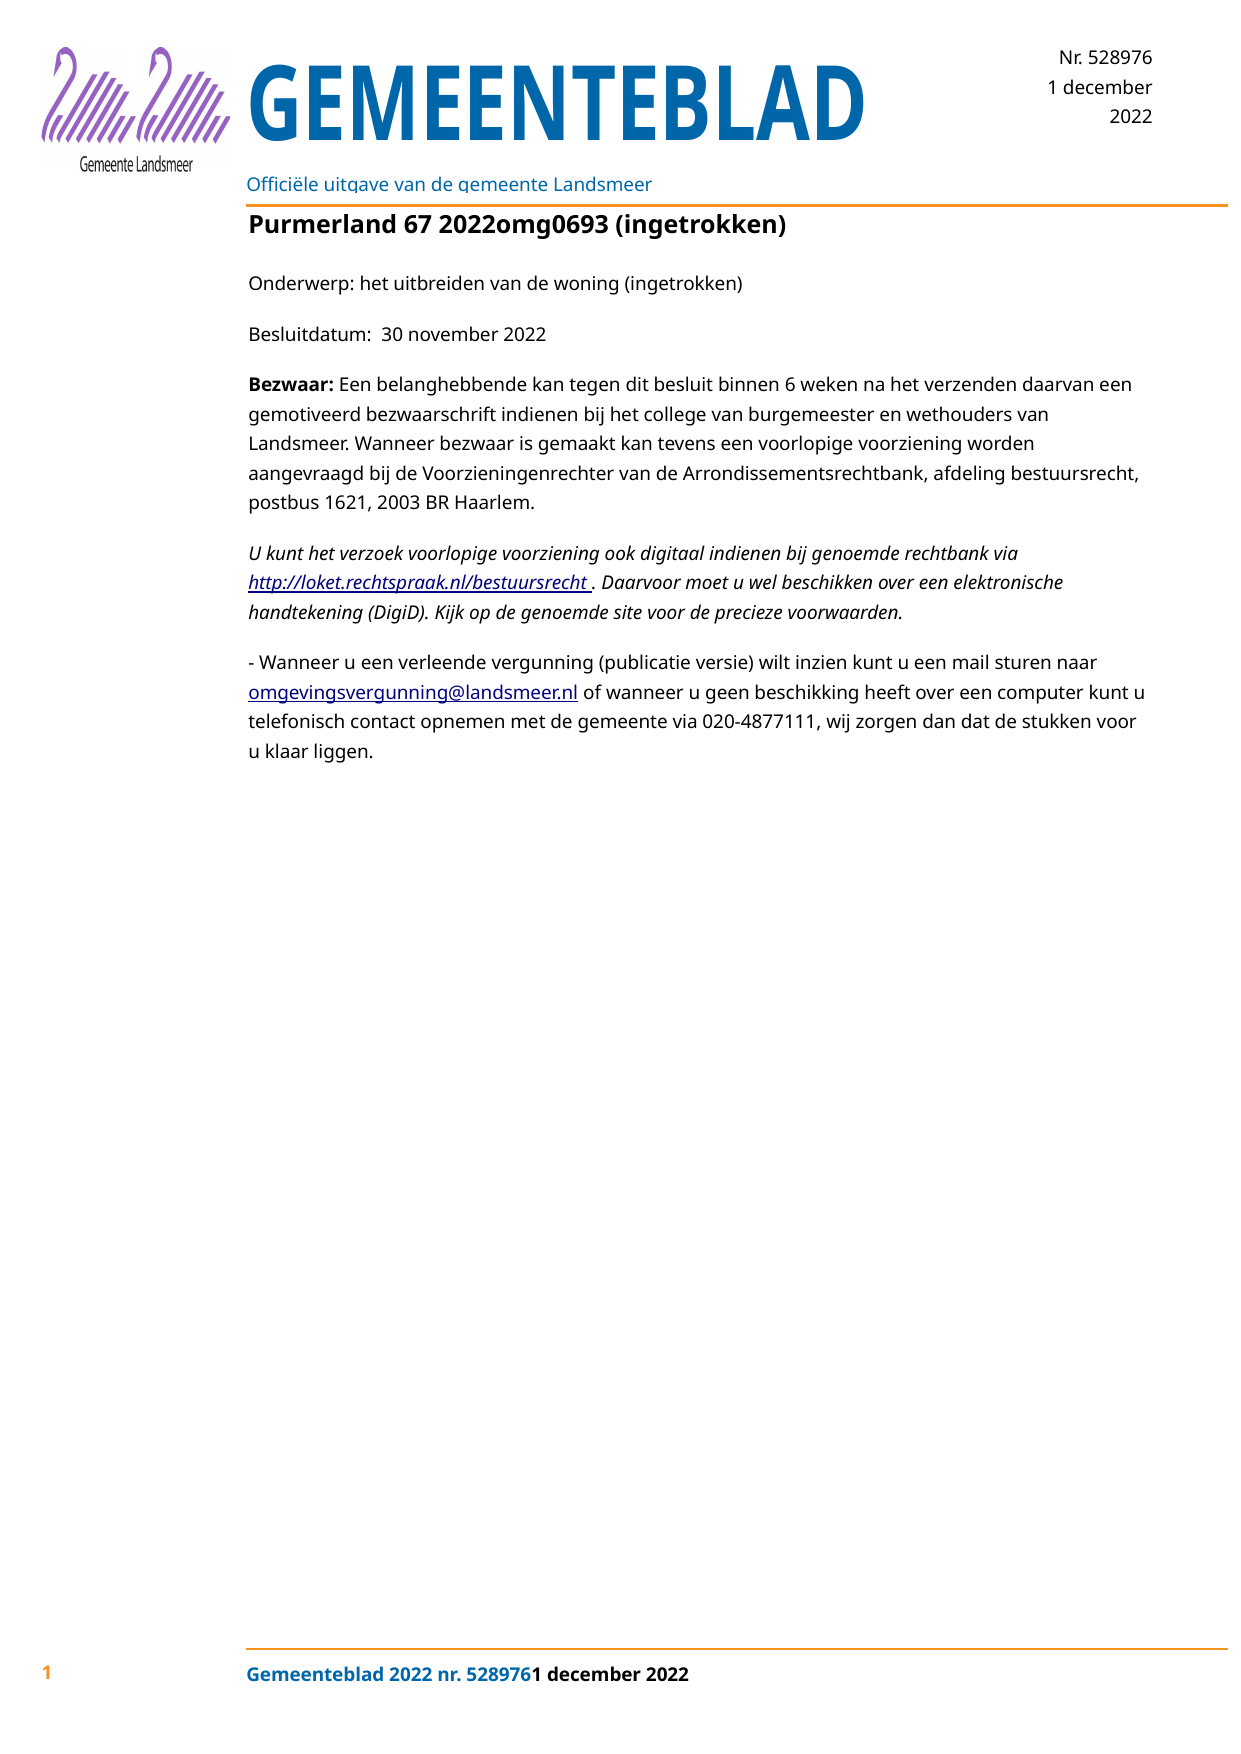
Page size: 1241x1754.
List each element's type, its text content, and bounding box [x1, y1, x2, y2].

text Besluitdatum: 30 november 2022 [248, 321, 1152, 346]
text Onderwerp: het uitbreiden van de woning (ingetrokken) [248, 270, 1152, 296]
text Bezwaar: Een belanghebbende kan tegen dit besluit binnen 6 weken na het verzenden daarvan een gemotiveerd bezwaarschrift indienen bij het college van burgemeester en wethouders van Landsmeer. Wanneer bezwaar is gemaakt kan tevens een voorlopige voorziening worden aangevraagd bij de Voorzieningenrechter van de Arrondissementsrechtbank, afdeling bestuursrecht, postbus 1621, 2003 BR Haarlem. [248, 371, 1152, 515]
text U kunt het verzoek voorlopige voorziening ook digitaal indienen bij genoemde rechtbank via http://loket.rechtspraak.nl/bestuursrecht . Daarvoor moet u wel beschikken over een elektronische handtekening (DigiD). Kijk op de genoemde site voor de precieze voorwaarden. [248, 540, 1152, 625]
text Purmerland 67 2022omg0693 (ingetrokken) [248, 207, 1152, 241]
text - Wanneer u een verleende vergunning (publicatie versie) wilt inzien kunt u een mail sturen naar omgevingsvergunning@landsmeer.nl of wanneer u geen beschikking heeft over een computer kunt u telefonisch contact opnemen met de gemeente via 020-4877111, wij zorgen dan dat de stukken voor u klaar liggen. [248, 649, 1152, 764]
picture [41, 47, 231, 172]
